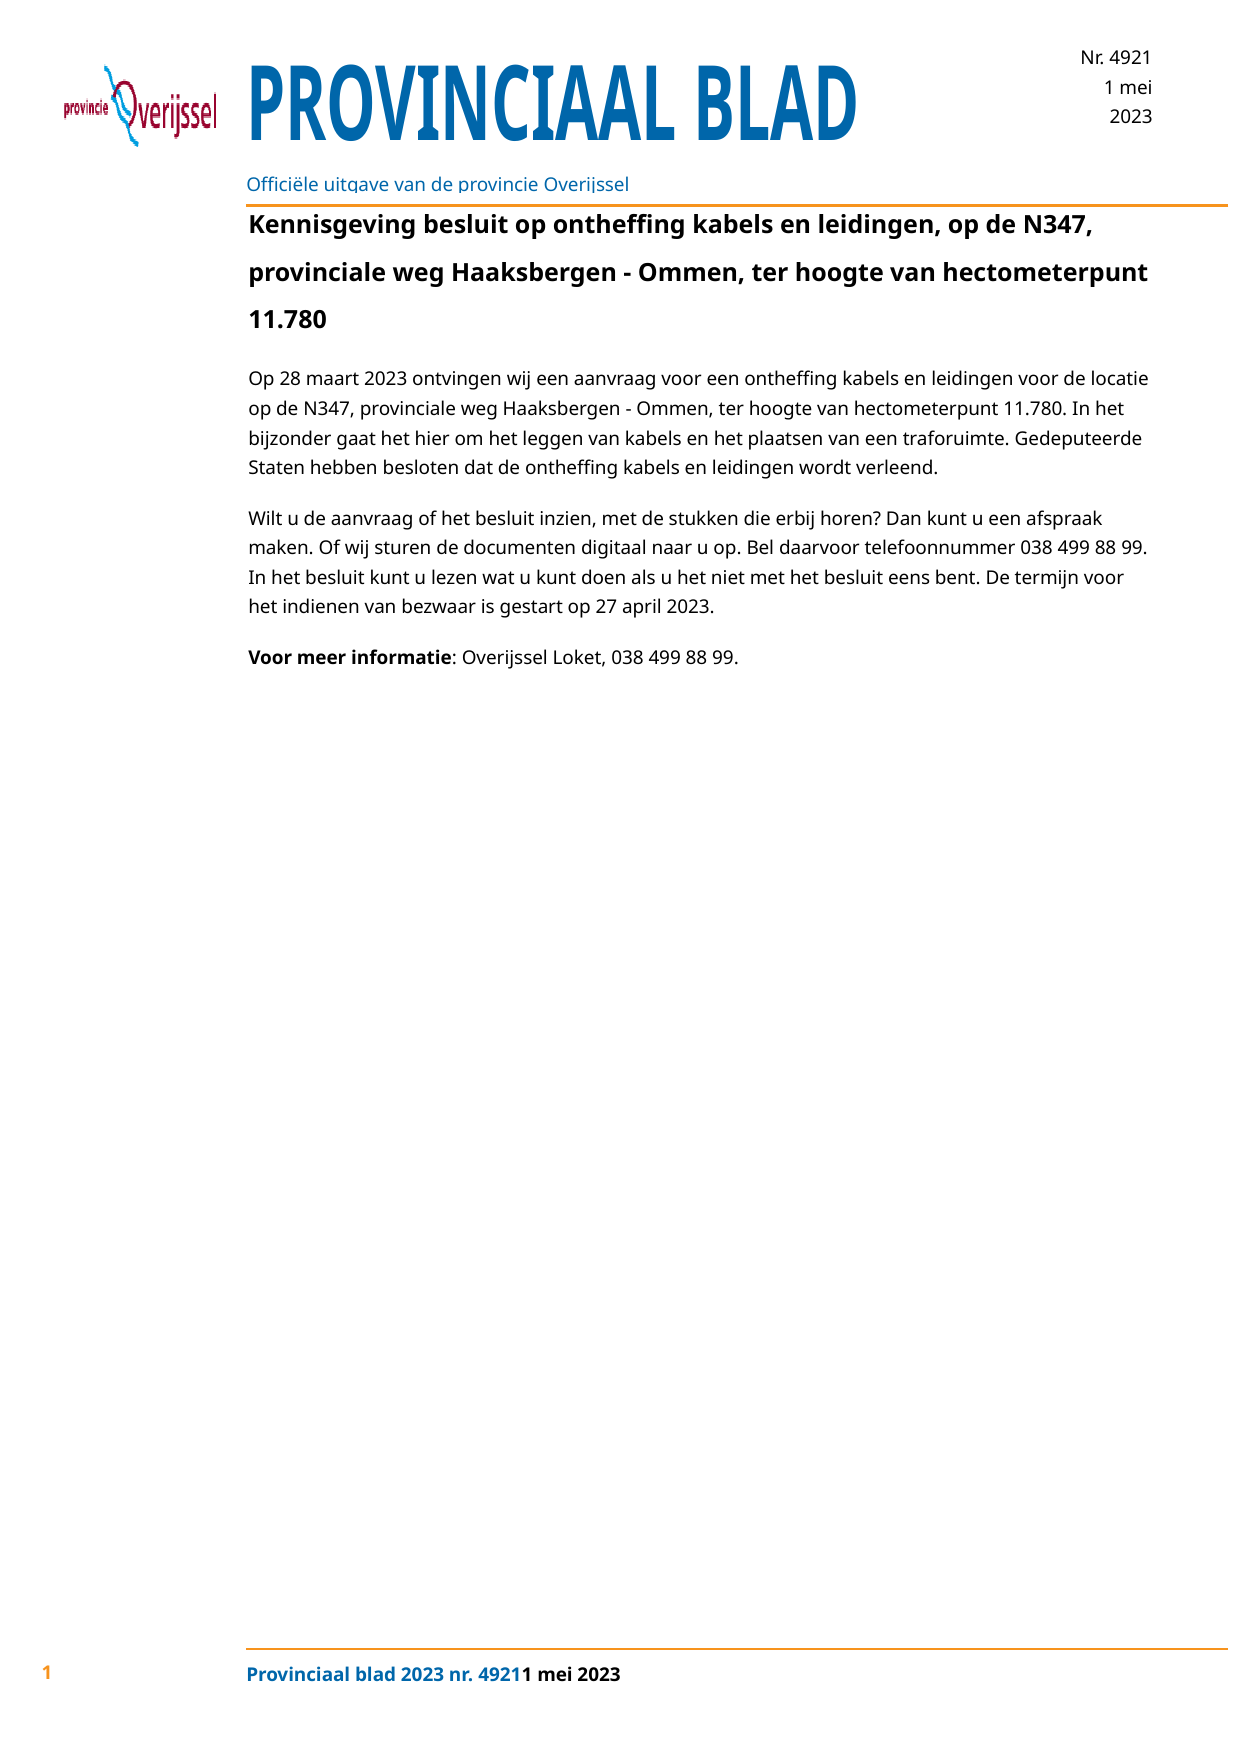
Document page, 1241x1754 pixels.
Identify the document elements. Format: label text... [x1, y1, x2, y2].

text Wilt u de aanvraag of het besluit inzien, met de stukken die erbij horen? Dan kunt u een afspraak maken. Of wij sturen de documenten digitaal naar u op. Bel daarvoor telefoonnummer 038 499 88 99. In het besluit kunt u lezen wat u kunt doen als u het niet met het besluit eens bent. De termijn voor het indienen van bezwaar is gestart op 27 april 2023. [248, 505, 1152, 619]
text Op 28 maart 2023 ontvingen wij een aanvraag voor een ontheffing kabels en leidingen voor de locatie op de N347, provinciale weg Haaksbergen - Ommen, ter hoogte van hectometerpunt 11.780. In het bijzonder gaat het hier om het leggen van kabels en het plaatsen van een traforuimte. Gedeputeerde Staten hebben besloten dat de ontheffing kabels en leidingen wordt verleend. [248, 366, 1152, 480]
picture [41, 47, 231, 172]
text Kennisgeving besluit op ontheffing kabels en leidingen, op de N347, provinciale weg Haaksbergen - Ommen, ter hoogte van hectometerpunt 11.780 [248, 207, 1152, 336]
text Voor meer informatie: Overijssel Loket, 038 499 88 99. [248, 644, 1152, 669]
